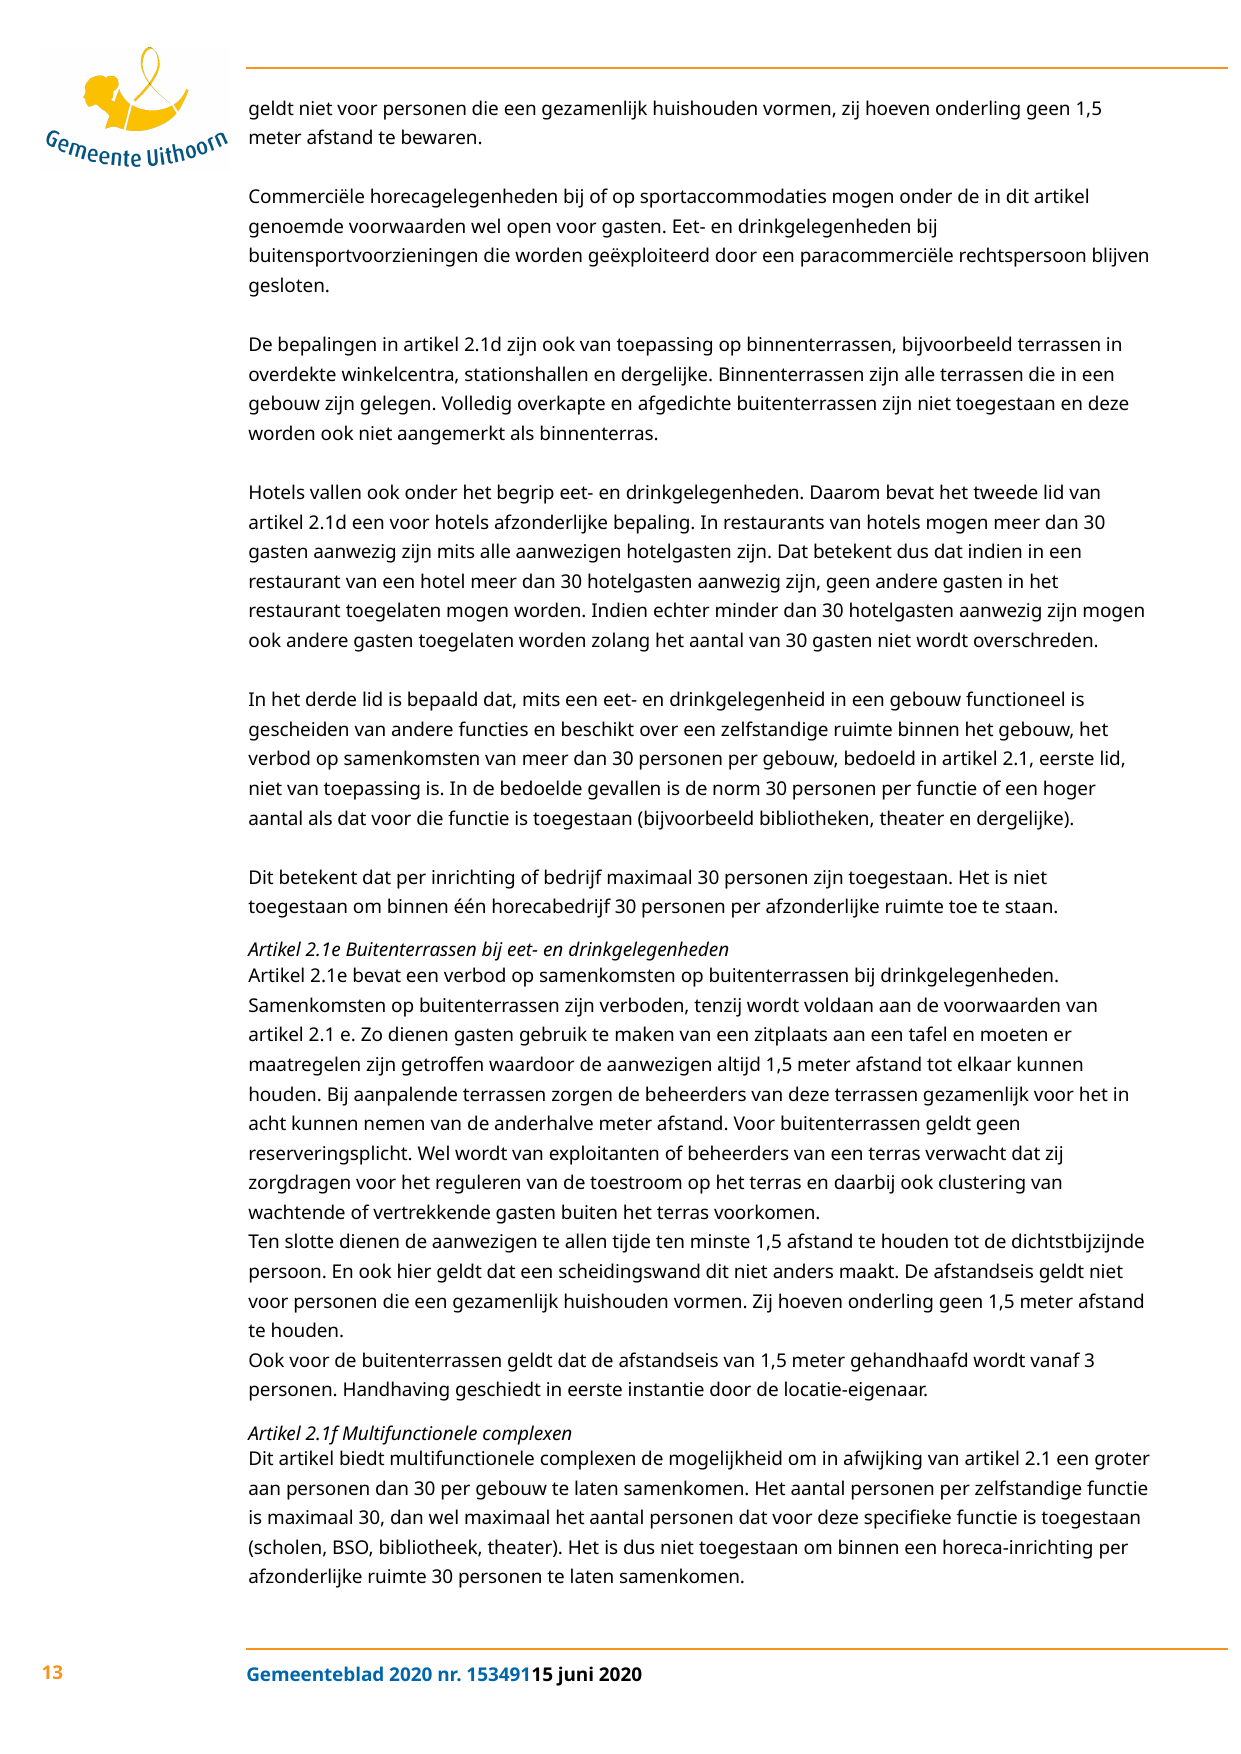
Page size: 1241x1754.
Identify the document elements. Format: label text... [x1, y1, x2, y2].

text Ook voor de buitenterrassen geldt dat de afstandseis van 1,5 meter gehandhaafd wordt vanaf 3 personen. Handhaving geschiedt in eerste instantie door de locatie-eigenaar. [248, 1347, 1152, 1402]
text Artikel 2.1e Buitenterrassen bij eet- en drinkgelegenheden [248, 937, 1152, 962]
text Ten slotte dienen de aanwezigen te allen tijde ten minste 1,5 afstand te houden tot de dichtstbijzijnde persoon. En ook hier geldt dat een scheidingswand dit niet anders maakt. De afstandseis geldt niet voor personen die een gezamenlijk huishouden vormen. Zij hoeven onderling geen 1,5 meter afstand te houden. [248, 1229, 1152, 1343]
text Artikel 2.1f Multifunctionele complexen [248, 1420, 1152, 1445]
text Dit betekent dat per inrichting of bedrijf maximaal 30 personen zijn toegestaan. Het is niet toegestaan om binnen één horecabedrijf 30 personen per afzonderlijke ruimte toe te staan. [248, 864, 1152, 919]
text geldt niet voor personen die een gezamenlijk huishouden vormen, zij hoeven onderling geen 1,5 meter afstand te bewaren. [248, 95, 1152, 150]
picture [41, 47, 231, 172]
text Dit artikel biedt multifunctionele complexen de mogelijkheid om in afwijking van artikel 2.1 een groter aan personen dan 30 per gebouw te laten samenkomen. Het aantal personen per zelfstandige functie is maximaal 30, dan wel maximaal het aantal personen dat voor deze specifieke functie is toegestaan (scholen, BSO, bibliotheek, theater). Het is dus niet toegestaan om binnen een horeca-inrichting per afzonderlijke ruimte 30 personen te laten samenkomen. [248, 1445, 1152, 1589]
text Artikel 2.1e bevat een verbod op samenkomsten op buitenterrassen bij drinkgelegenheden. Samenkomsten op buitenterrassen zijn verboden, tenzij wordt voldaan aan de voorwaarden van artikel 2.1 e. Zo dienen gasten gebruik te maken van een zitplaats aan een tafel en moeten er maatregelen zijn getroffen waardoor de aanwezigen altijd 1,5 meter afstand tot elkaar kunnen houden. Bij aanpalende terrassen zorgen de beheerders van deze terrassen gezamenlijk voor het in acht kunnen nemen van de anderhalve meter afstand. Voor buitenterrassen geldt geen reserveringsplicht. Wel wordt van exploitanten of beheerders van een terras verwacht dat zij zorgdragen voor het reguleren van de toestroom op het terras en daarbij ook clustering van wachtende of vertrekkende gasten buiten het terras voorkomen. [248, 962, 1152, 1225]
text Commerciële horecagelegenheden bij of op sportaccommodaties mogen onder de in dit artikel genoemde voorwaarden wel open voor gasten. Eet- en drinkgelegenheden bij buitensportvoorzieningen die worden geëxploiteerd door een paracommerciële rechtspersoon blijven gesloten. [248, 183, 1152, 298]
text Hotels vallen ook onder het begrip eet- en drinkgelegenheden. Daarom bevat het tweede lid van artikel 2.1d een voor hotels afzonderlijke bepaling. In restaurants van hotels mogen meer dan 30 gasten aanwezig zijn mits alle aanwezigen hotelgasten zijn. Dat betekent dus dat indien in een restaurant van een hotel meer dan 30 hotelgasten aanwezig zijn, geen andere gasten in het restaurant toegelaten mogen worden. Indien echter minder dan 30 hotelgasten aanwezig zijn mogen ook andere gasten toegelaten worden zolang het aantal van 30 gasten niet wordt overschreden. [248, 479, 1152, 653]
text In het derde lid is bepaald dat, mits een eet- en drinkgelegenheid in een gebouw functioneel is gescheiden van andere functies en beschikt over een zelfstandige ruimte binnen het gebouw, het verbod op samenkomsten van meer dan 30 personen per gebouw, bedoeld in artikel 2.1, eerste lid, niet van toepassing is. In de bedoelde gevallen is de norm 30 personen per functie of een hoger aantal als dat voor die functie is toegestaan (bijvoorbeeld bibliotheken, theater en dergelijke). [248, 686, 1152, 831]
text De bepalingen in artikel 2.1d zijn ook van toepassing op binnenterrassen, bijvoorbeeld terrassen in overdekte winkelcentra, stationshallen en dergelijke. Binnenterrassen zijn alle terrassen die in een gebouw zijn gelegen. Volledig overkapte en afgedichte buitenterrassen zijn niet toegestaan en deze worden ook niet aangemerkt als binnenterras. [248, 331, 1152, 446]
